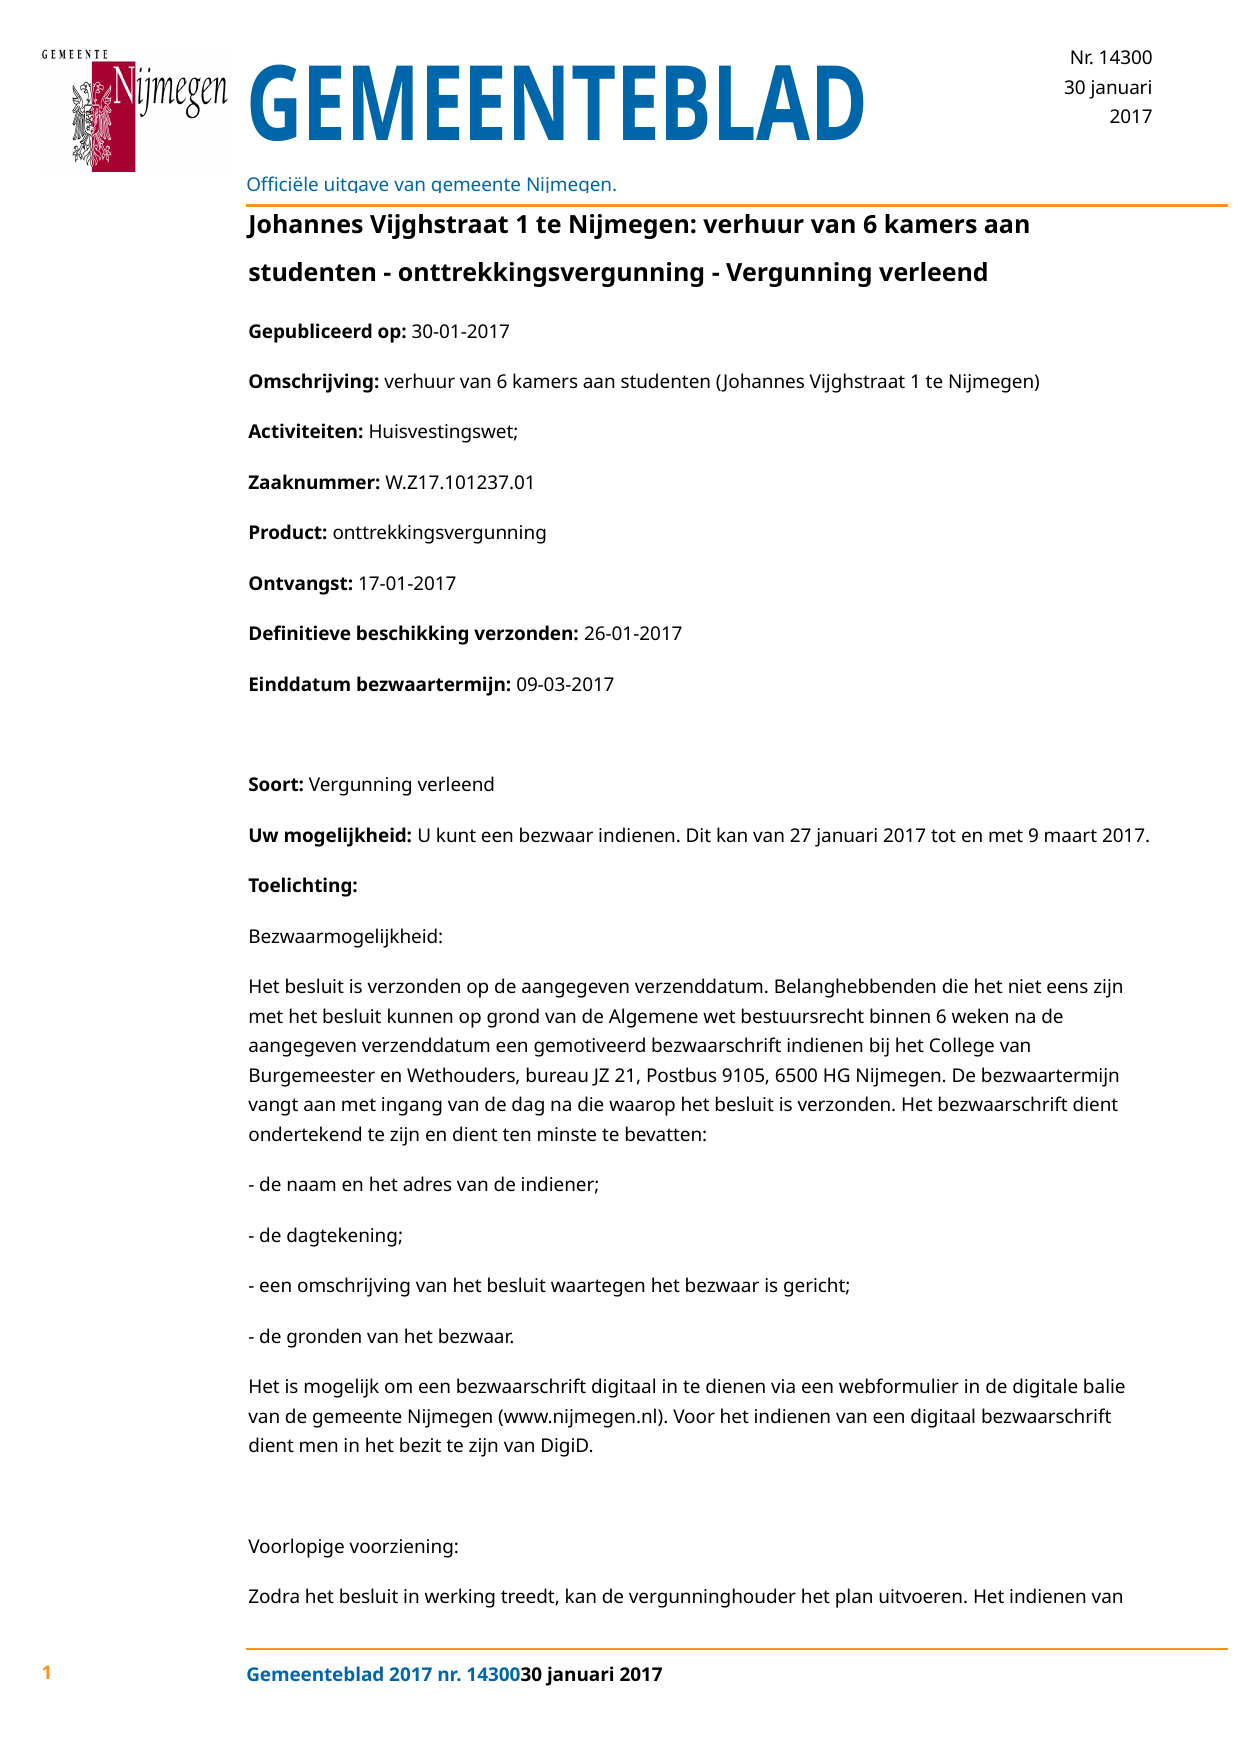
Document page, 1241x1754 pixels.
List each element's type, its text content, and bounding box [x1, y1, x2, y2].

text Soort: Vergunning verleend [248, 772, 1152, 797]
text Gepubliceerd op: 30-01-2017 [248, 318, 1152, 344]
text Einddatum bezwaartermijn: 09-03-2017 [248, 671, 1152, 697]
text - de gronden van het bezwaar. [248, 1323, 1152, 1349]
text Voorlopige voorziening: [248, 1533, 1152, 1559]
text Het is mogelijk om een bezwaarschrift digitaal in te dienen via een webformulier in de digitale balie van de gemeente Nijmegen (www.nijmegen.nl). Voor het indienen van een digitaal bezwaarschrift dient men in het bezit te zijn van DigiD. [248, 1373, 1152, 1458]
text Toelichting: [248, 872, 1152, 898]
text Omschrijving: verhuur van 6 kamers aan studenten (Johannes Vijghstraat 1 te Nijmegen) [248, 368, 1152, 394]
text Ontvangst: 17-01-2017 [248, 570, 1152, 596]
text - de dagtekening; [248, 1222, 1152, 1248]
text Zodra het besluit in werking treedt, kan de vergunninghouder het plan uitvoeren. Het indienen van [248, 1584, 1152, 1609]
text Johannes Vijghstraat 1 te Nijmegen: verhuur van 6 kamers aan studenten - onttrekkingsvergunning - Vergunning verleend [248, 207, 1152, 288]
text Activiteiten: Huisvestingswet; [248, 419, 1152, 444]
text - de naam en het adres van de indiener; [248, 1172, 1152, 1197]
text Zaaknummer: W.Z17.101237.01 [248, 469, 1152, 495]
text Definitieve beschikking verzonden: 26-01-2017 [248, 620, 1152, 646]
text Bezwaarmogelijkheid: [248, 923, 1152, 949]
text Product: onttrekkingsvergunning [248, 519, 1152, 545]
picture [41, 47, 231, 172]
text - een omschrijving van het besluit waartegen het bezwaar is gericht; [248, 1272, 1152, 1298]
text Het besluit is verzonden op de aangegeven verzenddatum. Belanghebbenden die het niet eens zijn met het besluit kunnen op grond van de Algemene wet bestuursrecht binnen 6 weken na de aangegeven verzenddatum een gemotiveerd bezwaarschrift indienen bij het College van Burgemeester en Wethouders, bureau JZ 21, Postbus 9105, 6500 HG Nijmegen. De bezwaartermijn vangt aan met ingang van de dag na die waarop het besluit is verzonden. Het bezwaarschrift dient ondertekend te zijn en dient ten minste te bevatten: [248, 973, 1152, 1147]
text Uw mogelijkheid: U kunt een bezwaar indienen. Dit kan van 27 januari 2017 tot en met 9 maart 2017. [248, 822, 1152, 848]
